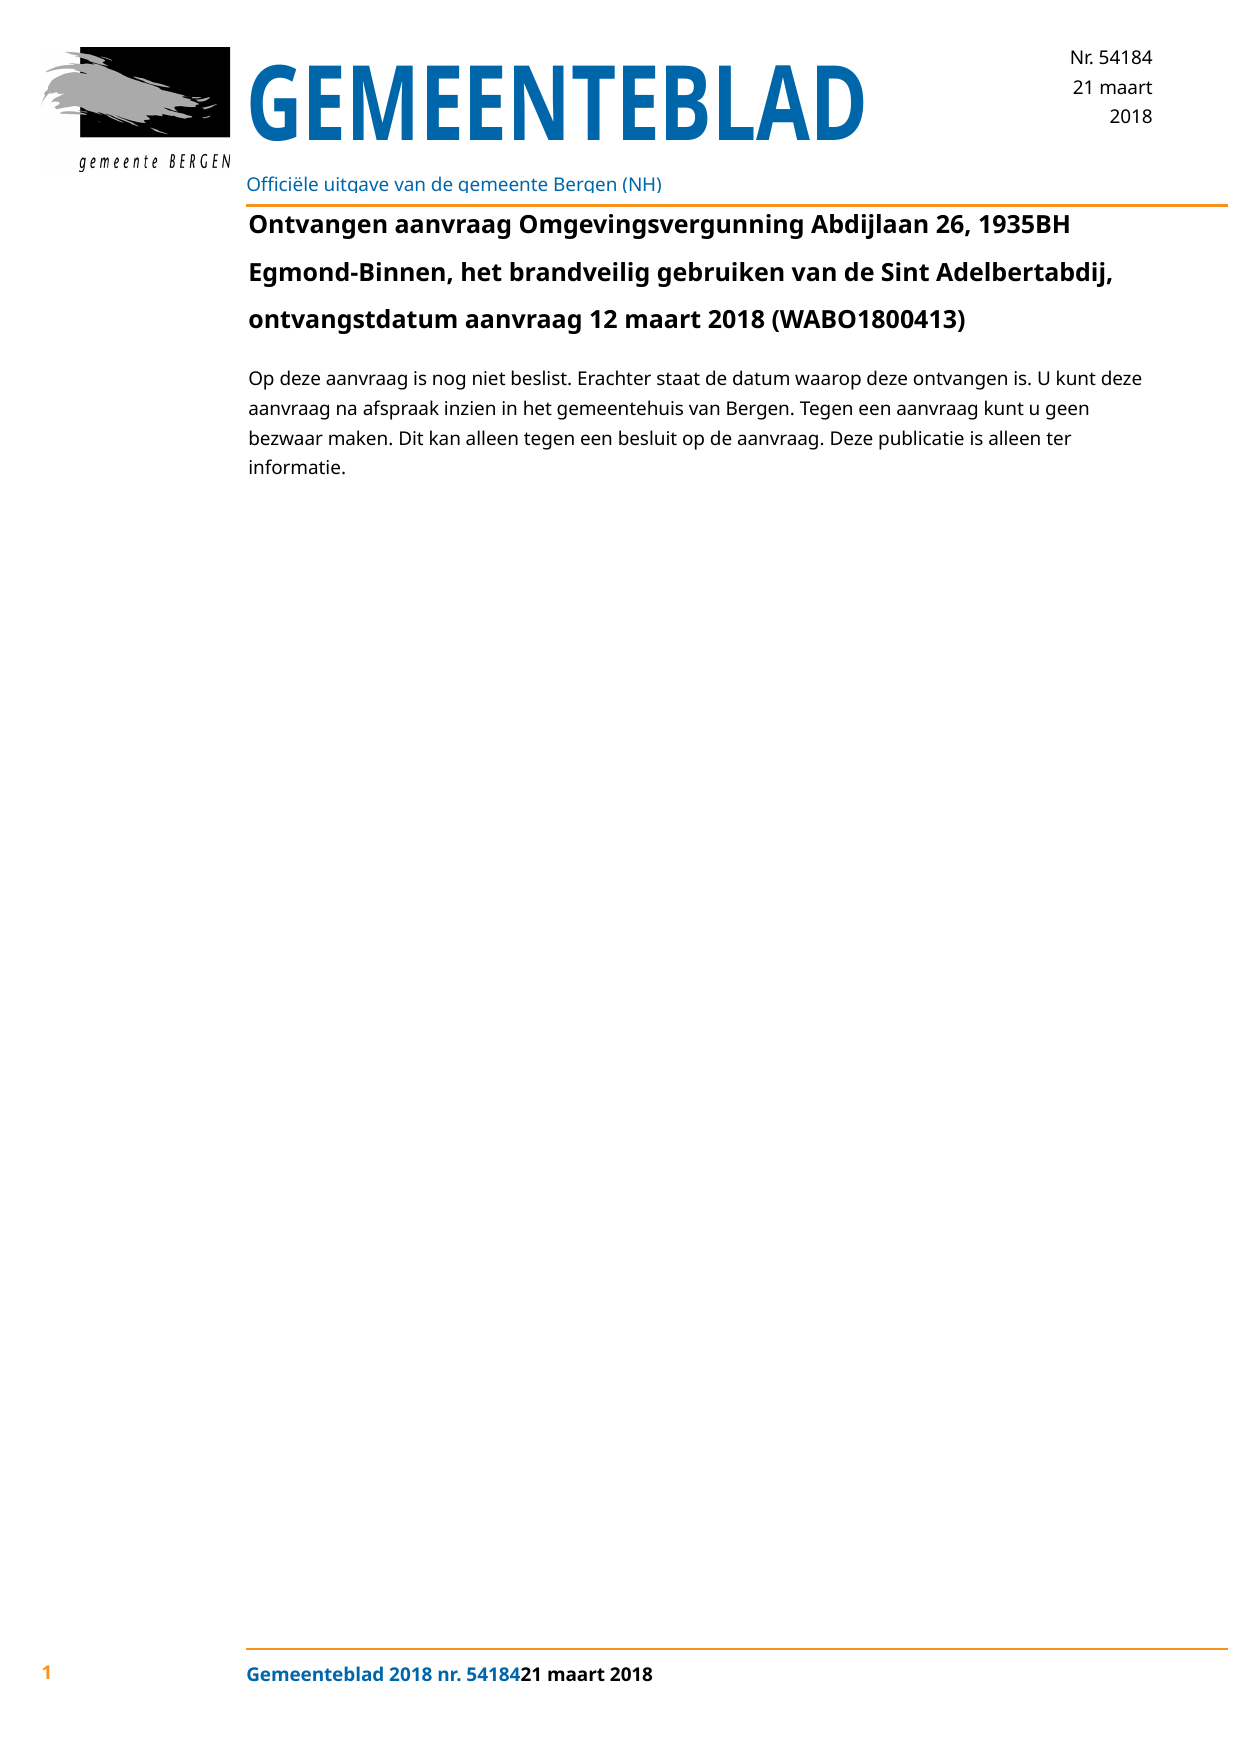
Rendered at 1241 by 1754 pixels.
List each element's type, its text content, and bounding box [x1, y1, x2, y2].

text Ontvangen aanvraag Omgevingsvergunning Abdijlaan 26, 1935BH Egmond-Binnen, het brandveilig gebruiken van de Sint Adelbertabdij, ontvangstdatum aanvraag 12 maart 2018 (WABO1800413) [248, 207, 1152, 336]
picture [41, 47, 231, 172]
text Op deze aanvraag is nog niet beslist. Erachter staat de datum waarop deze ontvangen is. U kunt deze aanvraag na afspraak inzien in het gemeentehuis van Bergen. Tegen een aanvraag kunt u geen bezwaar maken. Dit kan alleen tegen een besluit op de aanvraag. Deze publicatie is alleen ter informatie. [248, 366, 1152, 480]
